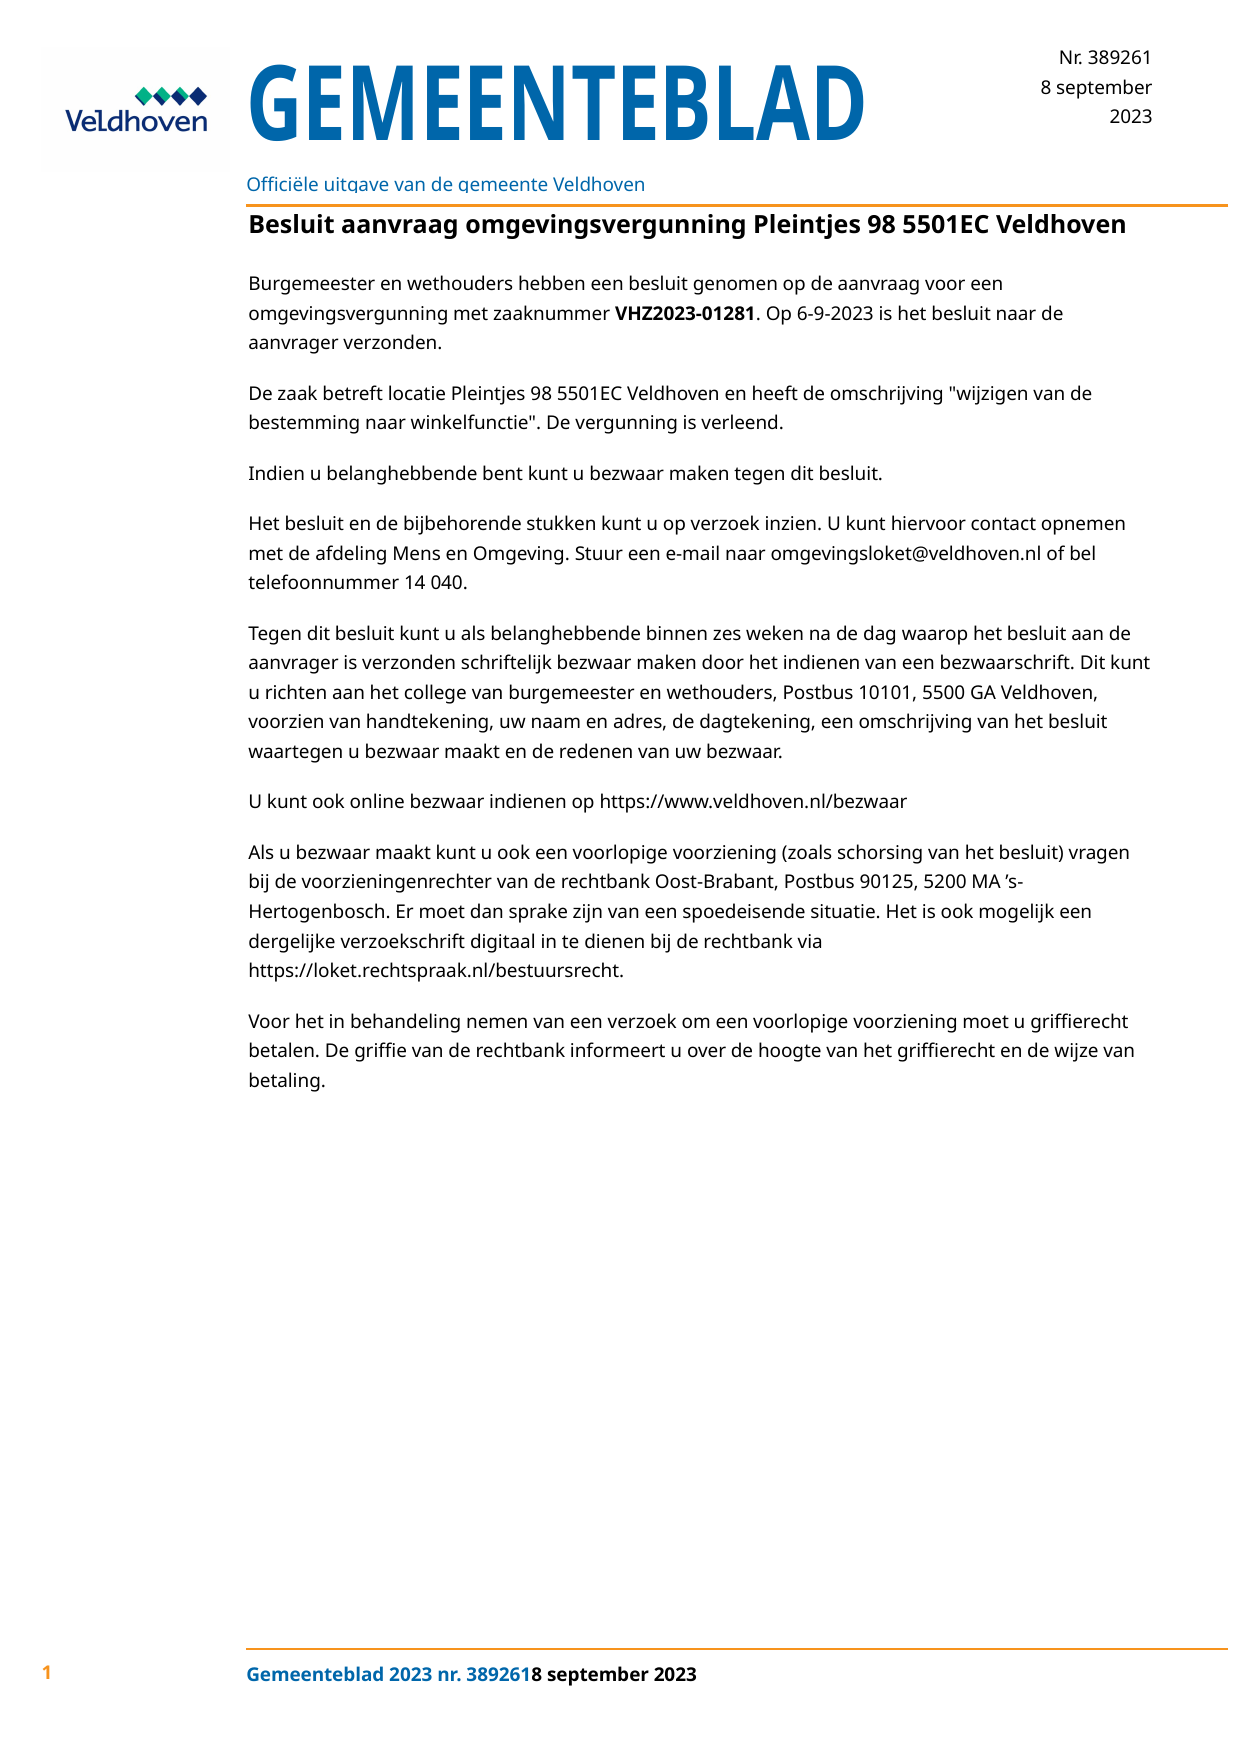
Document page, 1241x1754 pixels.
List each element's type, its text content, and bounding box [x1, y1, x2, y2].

text Burgemeester en wethouders hebben een besluit genomen op de aanvraag voor een omgevingsvergunning met zaaknummer VHZ2023-01281. Op 6-9-2023 is het besluit naar de aanvrager verzonden. [248, 270, 1152, 355]
text U kunt ook online bezwaar indienen op https://www.veldhoven.nl/bezwaar [248, 789, 1152, 814]
text Het besluit en de bijbehorende stukken kunt u op verzoek inzien. U kunt hiervoor contact opnemen met de afdeling Mens en Omgeving. Stuur een e-mail naar omgevingsloket@veldhoven.nl of bel telefoonnummer 14 040. [248, 510, 1152, 595]
text Voor het in behandeling nemen van een verzoek om een voorlopige voorziening moet u griffierecht betalen. De griffie van de rechtbank informeert u over de hoogte van het griffierecht en de wijze van betaling. [248, 1008, 1152, 1093]
text Tegen dit besluit kunt u als belanghebbende binnen zes weken na de dag waarop het besluit aan de aanvrager is verzonden schriftelijk bezwaar maken door het indienen van een bezwaarschrift. Dit kunt u richten aan het college van burgemeester en wethouders, Postbus 10101, 5500 GA Veldhoven, voorzien van handtekening, uw naam en adres, de dagtekening, een omschrijving van het besluit waartegen u bezwaar maakt en de redenen van uw bezwaar. [248, 620, 1152, 764]
text De zaak betreft locatie Pleintjes 98 5501EC Veldhoven en heeft de omschrijving "wijzigen van de bestemming naar winkelfunctie". De vergunning is verleend. [248, 380, 1152, 435]
picture [41, 47, 231, 172]
text Als u bezwaar maakt kunt u ook een voorlopige voorziening (zoals schorsing van het besluit) vragen bij de voorzieningenrechter van de rechtbank Oost-Brabant, Postbus 90125, 5200 MA ’s-Hertogenbosch. Er moet dan sprake zijn van een spoedeisende situatie. Het is ook mogelijk een dergelijke verzoekschrift digitaal in te dienen bij de rechtbank via https://loket.rechtspraak.nl/bestuursrecht. [248, 839, 1152, 983]
text Indien u belanghebbende bent kunt u bezwaar maken tegen dit besluit. [248, 460, 1152, 486]
text Besluit aanvraag omgevingsvergunning Pleintjes 98 5501EC Veldhoven [248, 207, 1152, 241]
